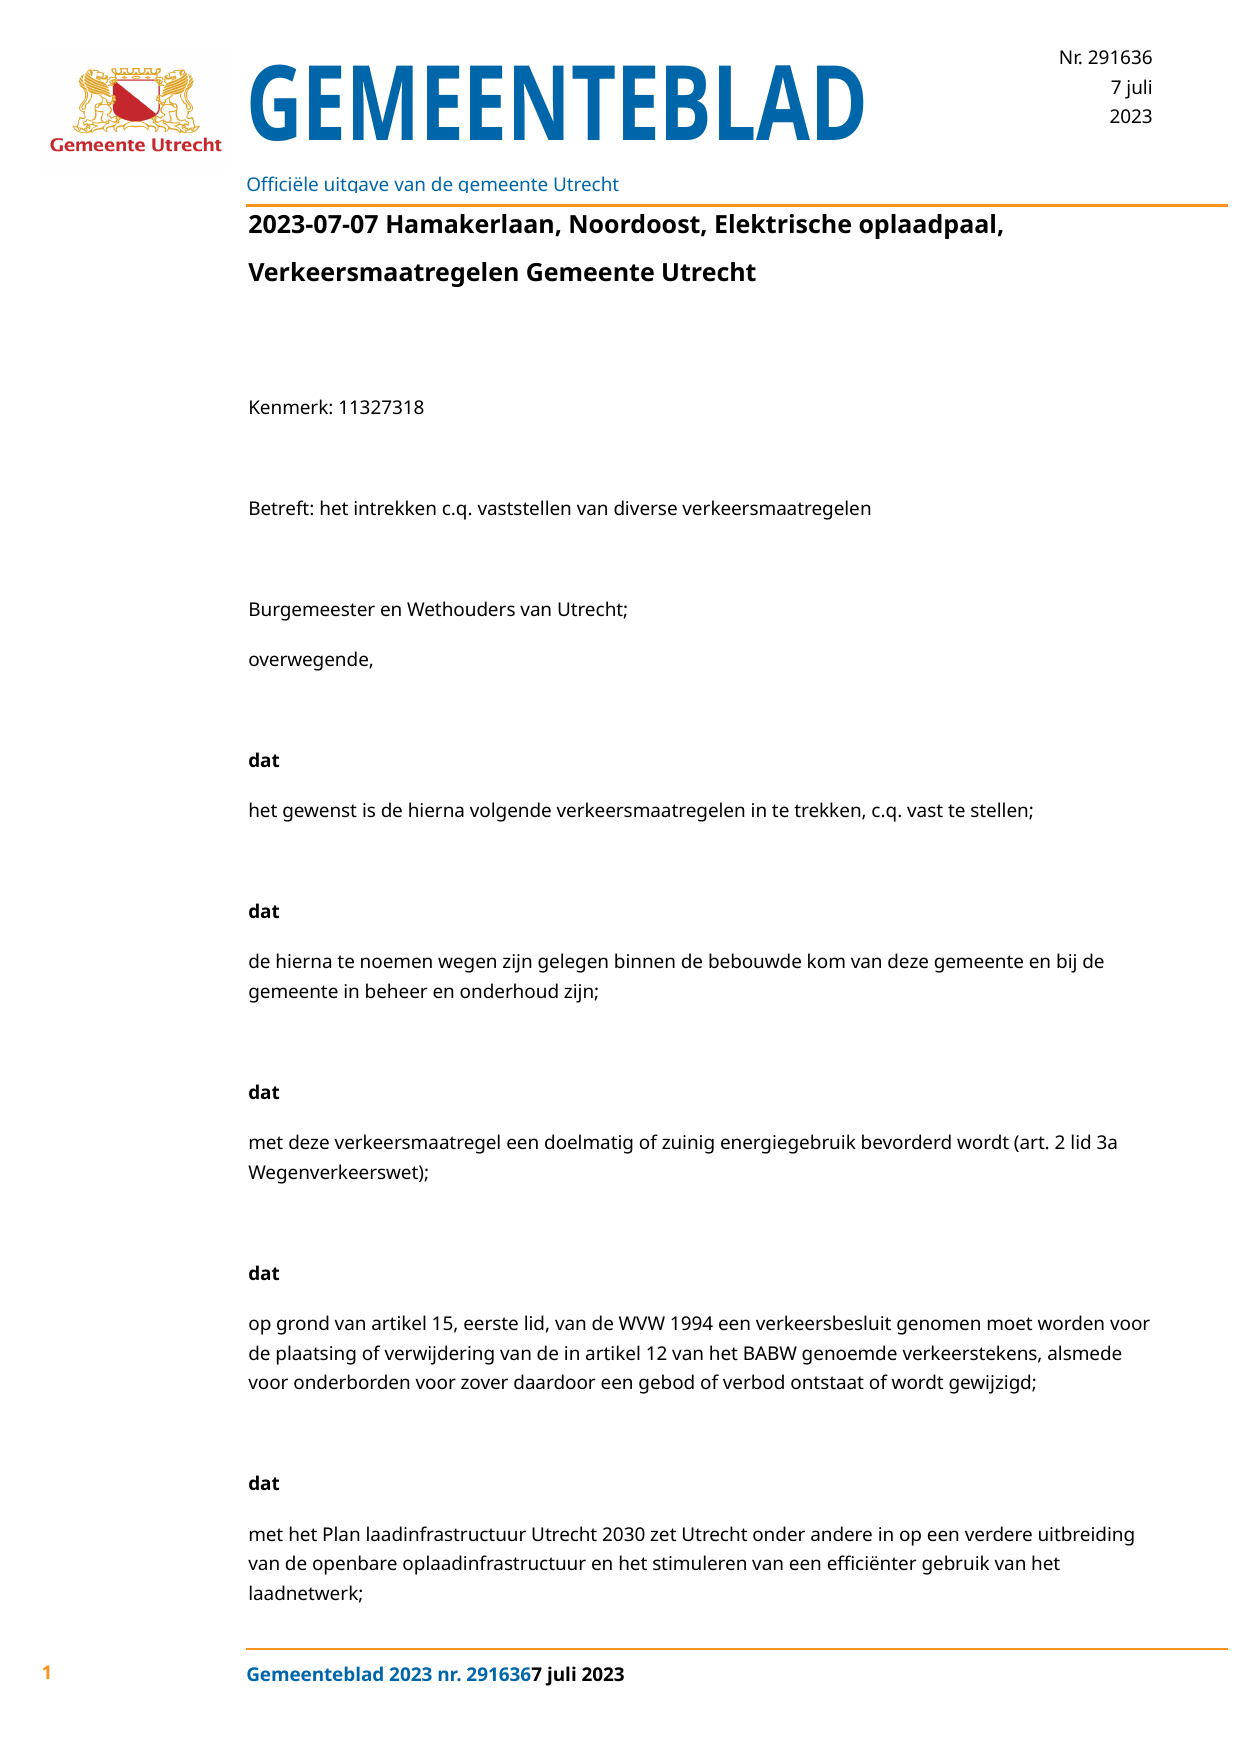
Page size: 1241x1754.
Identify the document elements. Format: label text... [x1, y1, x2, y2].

text op grond van artikel 15, eerste lid, van de WVW 1994 een verkeersbesluit genomen moet worden voor de plaatsing of verwijdering van de in artikel 12 van het BABW genoemde verkeerstekens, alsmede voor onderborden voor zover daardoor een gebod of verbod ontstaat of wordt gewijzigd; [248, 1310, 1152, 1395]
text dat [248, 1079, 1152, 1105]
text dat [248, 1260, 1152, 1286]
text dat [248, 747, 1152, 773]
text Burgemeester en Wethouders van Utrecht; [248, 596, 1152, 621]
text dat [248, 1470, 1152, 1496]
picture [41, 47, 231, 172]
text met deze verkeersmaatregel een doelmatig of zuinig energiegebruik bevorderd wordt (art. 2 lid 3a Wegenverkeerswet); [248, 1129, 1152, 1185]
text dat [248, 898, 1152, 924]
text met het Plan laadinfrastructuur Utrecht 2030 zet Utrecht onder andere in op een verdere uitbreiding van de openbare oplaadinfrastructuur en het stimuleren van een efficiënter gebruik van het laadnetwerk; [248, 1521, 1152, 1606]
text overwegende, [248, 646, 1152, 672]
text Kenmerk: 11327318 [248, 394, 1152, 420]
text Betreft: het intrekken c.q. vaststellen van diverse verkeersmaatregelen [248, 495, 1152, 521]
text 2023-07-07 Hamakerlaan, Noordoost, Elektrische oplaadpaal, Verkeersmaatregelen Gemeente Utrecht [248, 207, 1152, 288]
text de hierna te noemen wegen zijn gelegen binnen de bebouwde kom van deze gemeente en bij de gemeente in beheer en onderhoud zijn; [248, 949, 1152, 1004]
text het gewenst is de hierna volgende verkeersmaatregelen in te trekken, c.q. vast te stellen; [248, 797, 1152, 823]
